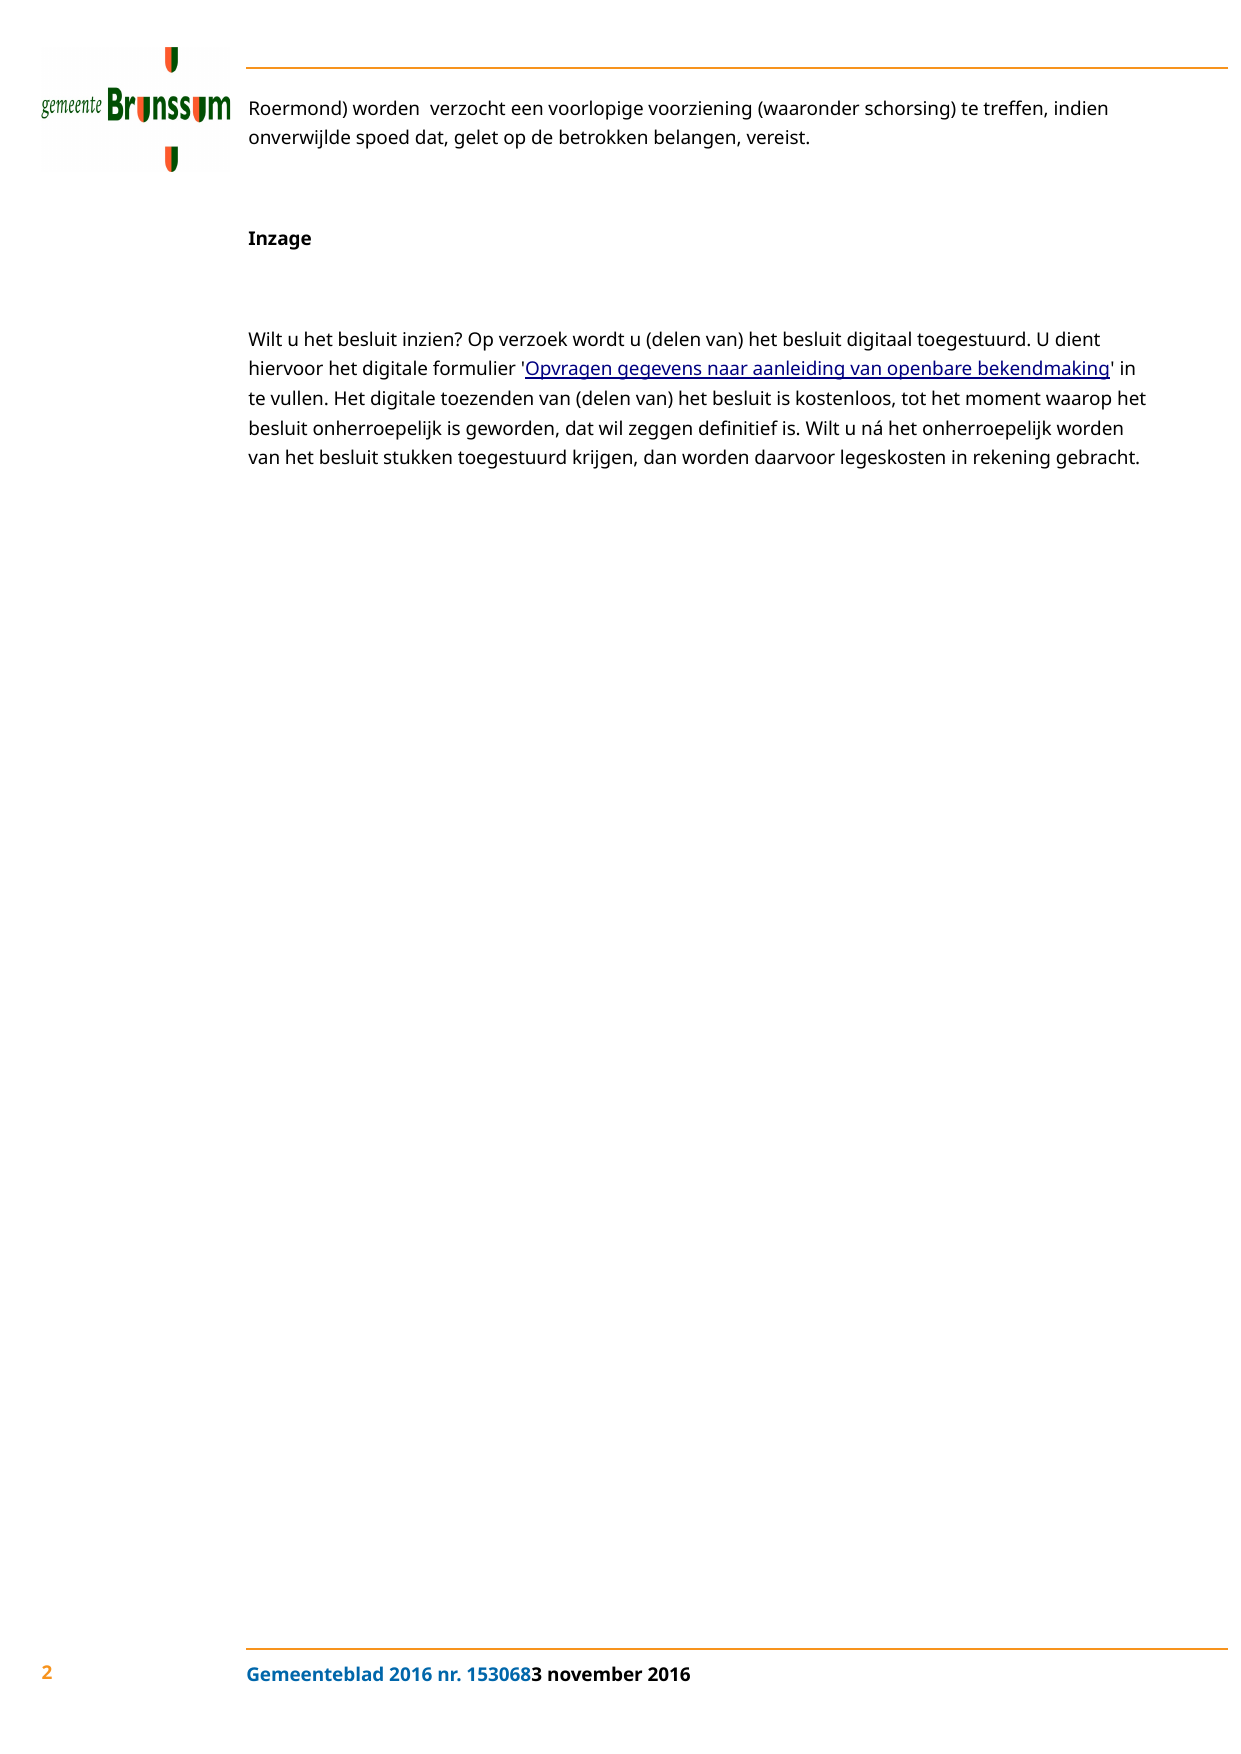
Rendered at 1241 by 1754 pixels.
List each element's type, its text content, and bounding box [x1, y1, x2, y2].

text Roermond) worden verzocht een voorlopige voorziening (waaronder schorsing) te treffen, indien onverwijlde spoed dat, gelet op de betrokken belangen, vereist. [248, 95, 1152, 150]
text Wilt u het besluit inzien? Op verzoek wordt u (delen van) het besluit digitaal toegestuurd. U dient hiervoor het digitale formulier 'Opvragen gegevens naar aanleiding van openbare bekendmaking' in te vullen. Het digitale toezenden van (delen van) het besluit is kostenloos, tot het moment waarop het besluit onherroepelijk is geworden, dat wil zeggen definitief is. Wilt u ná het onherroepelijk worden van het besluit stukken toegestuurd krijgen, dan worden daarvoor legeskosten in rekening gebracht. [248, 326, 1152, 470]
text Inzage [248, 225, 1152, 251]
picture [41, 47, 231, 172]
